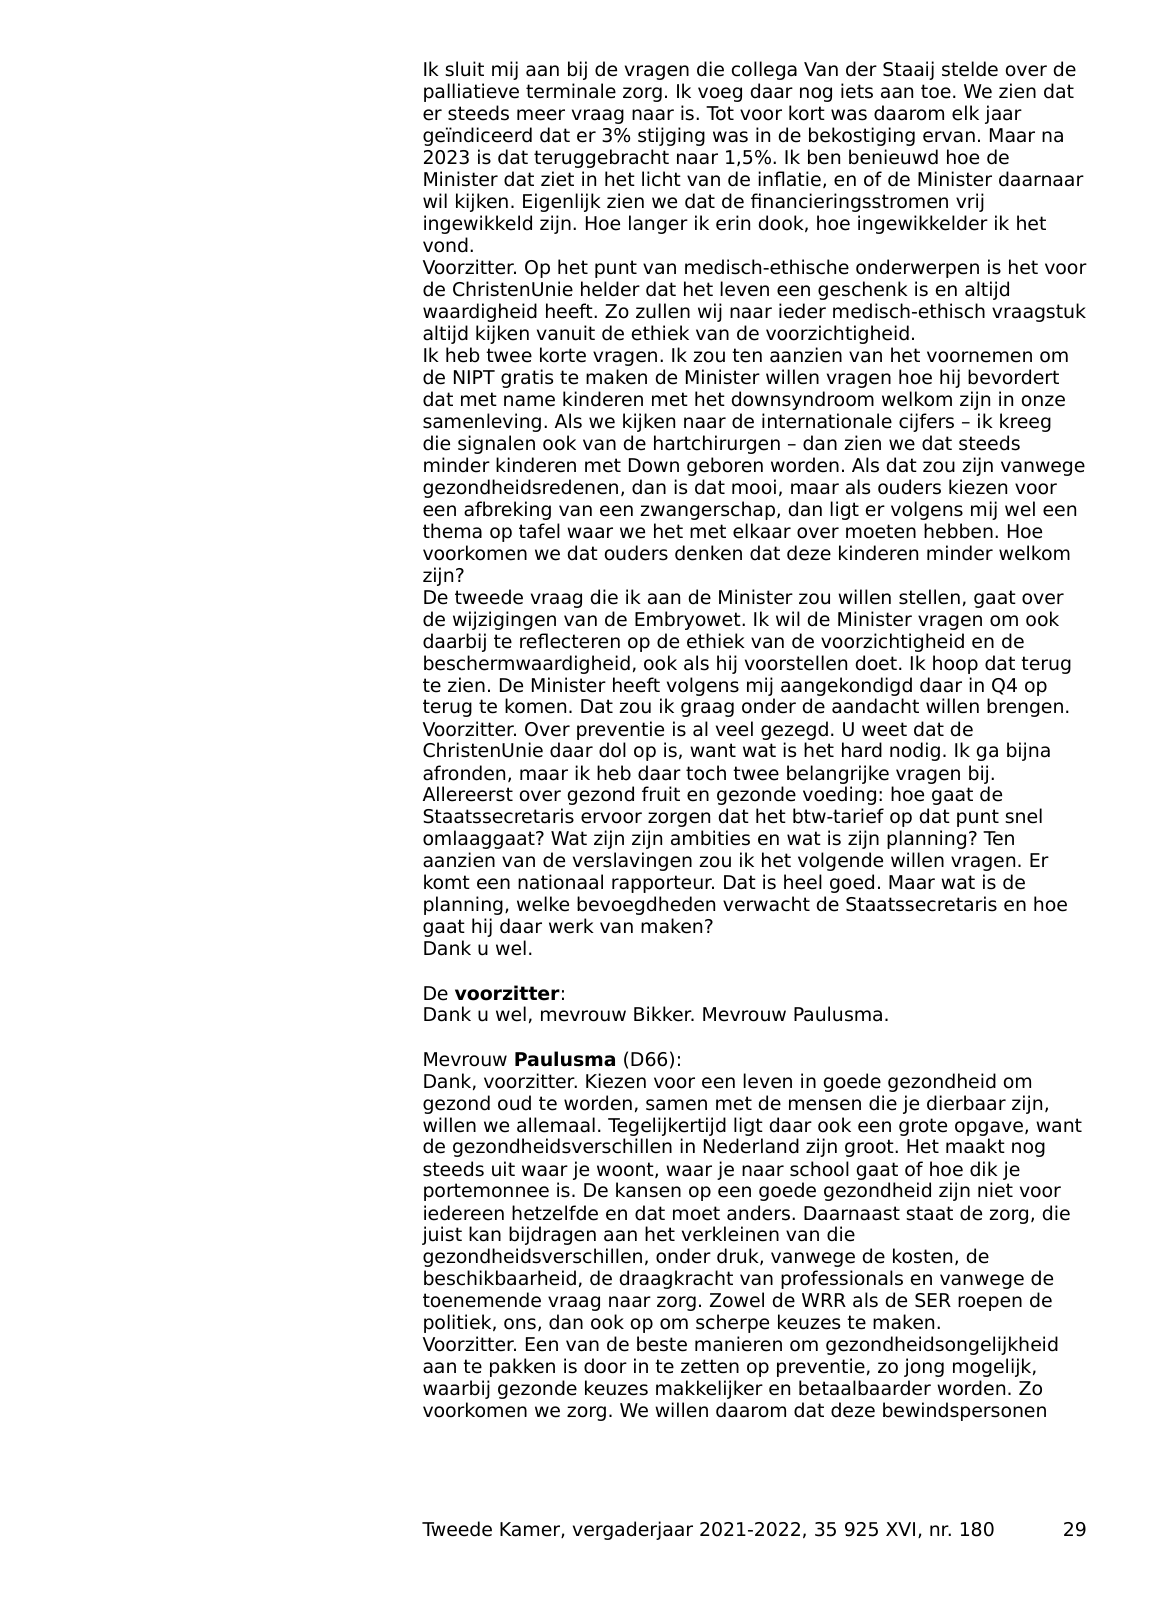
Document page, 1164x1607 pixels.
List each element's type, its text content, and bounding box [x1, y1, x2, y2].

text Dank u wel, mevrouw Bikker. Mevrouw Paulusma. [422, 1004, 1087, 1026]
text De tweede vraag die ik aan de Minister zou willen stellen, gaat over de wijzigingen van de Embryowet. Ik wil de Minister vragen om ook daarbij te reflecteren op de ethiek van de voorzichtigheid en de beschermwaardigheid, ook als hij voorstellen doet. Ik hoop dat terug te zien. De Minister heeft volgens mij aangekondigd daar in Q4 op terug te komen. Dat zou ik graag onder de aandacht willen brengen. [422, 587, 1087, 718]
text Voorzitter. Een van de beste manieren om gezondheidsongelijkheid aan te pakken is door in te zetten op preventie, zo jong mogelijk, waarbij gezonde keuzes makkelijker en betaalbaarder worden. Zo voorkomen we zorg. We willen daarom dat deze bewindspersonen [422, 1334, 1087, 1422]
text Voorzitter. Op het punt van medisch-ethische onderwerpen is het voor de ChristenUnie helder dat het leven een geschenk is en altijd waardigheid heeft. Zo zullen wij naar ieder medisch-ethisch vraagstuk altijd kijken vanuit de ethiek van de voorzichtigheid. [422, 257, 1087, 345]
text Ik heb twee korte vragen. Ik zou ten aanzien van het voornemen om de NIPT gratis te maken de Minister willen vragen hoe hij bevordert dat met name kinderen met het downsyndroom welkom zijn in onze samenleving. Als we kijken naar de internationale cijfers – ik kreeg die signalen ook van de hartchirurgen – dan zien we dat steeds minder kinderen met Down geboren worden. Als dat zou zijn vanwege gezondheidsredenen, dan is dat mooi, maar als ouders kiezen voor een afbreking van een zwangerschap, dan ligt er volgens mij wel een thema op tafel waar we het met elkaar over moeten hebben. Hoe voorkomen we dat ouders denken dat deze kinderen minder welkom zijn? [422, 345, 1087, 587]
text De voorzitter: [422, 982, 1087, 1004]
text Voorzitter. Over preventie is al veel gezegd. U weet dat de ChristenUnie daar dol op is, want wat is het hard nodig. Ik ga bijna afronden, maar ik heb daar toch twee belangrijke vragen bij. Allereerst over gezond fruit en gezonde voeding: hoe gaat de Staatssecretaris ervoor zorgen dat het btw-tarief op dat punt snel omlaaggaat? Wat zijn zijn ambities en wat is zijn planning? Ten aanzien van de verslavingen zou ik het volgende willen vragen. Er komt een nationaal rapporteur. Dat is heel goed. Maar wat is de planning, welke bevoegdheden verwacht de Staatssecretaris en hoe gaat hij daar werk van maken? [422, 718, 1087, 938]
text Ik sluit mij aan bij de vragen die collega Van der Staaij stelde over de palliatieve terminale zorg. Ik voeg daar nog iets aan toe. We zien dat er steeds meer vraag naar is. Tot voor kort was daarom elk jaar geïndiceerd dat er 3% stijging was in de bekostiging ervan. Maar na 2023 is dat teruggebracht naar 1,5%. Ik ben benieuwd hoe de Minister dat ziet in het licht van de inflatie, en of de Minister daarnaar wil kijken. Eigenlijk zien we dat de financieringsstromen vrij ingewikkeld zijn. Hoe langer ik erin dook, hoe ingewikkelder ik het vond. [422, 59, 1087, 257]
text Dank, voorzitter. Kiezen voor een leven in goede gezondheid om gezond oud te worden, samen met de mensen die je dierbaar zijn, willen we allemaal. Tegelijkertijd ligt daar ook een grote opgave, want de gezondheidsverschillen in Nederland zijn groot. Het maakt nog steeds uit waar je woont, waar je naar school gaat of hoe dik je portemonnee is. De kansen op een goede gezondheid zijn niet voor iedereen hetzelfde en dat moet anders. Daarnaast staat de zorg, die juist kan bijdragen aan het verkleinen van die gezondheidsverschillen, onder druk, vanwege de kosten, de beschikbaarheid, de draagkracht van professionals en vanwege de toenemende vraag naar zorg. Zowel de WRR als de SER roepen de politiek, ons, dan ook op om scherpe keuzes te maken. [422, 1071, 1087, 1334]
text Mevrouw Paulusma (D66): [422, 1048, 1087, 1071]
text Dank u wel. [422, 938, 1087, 960]
